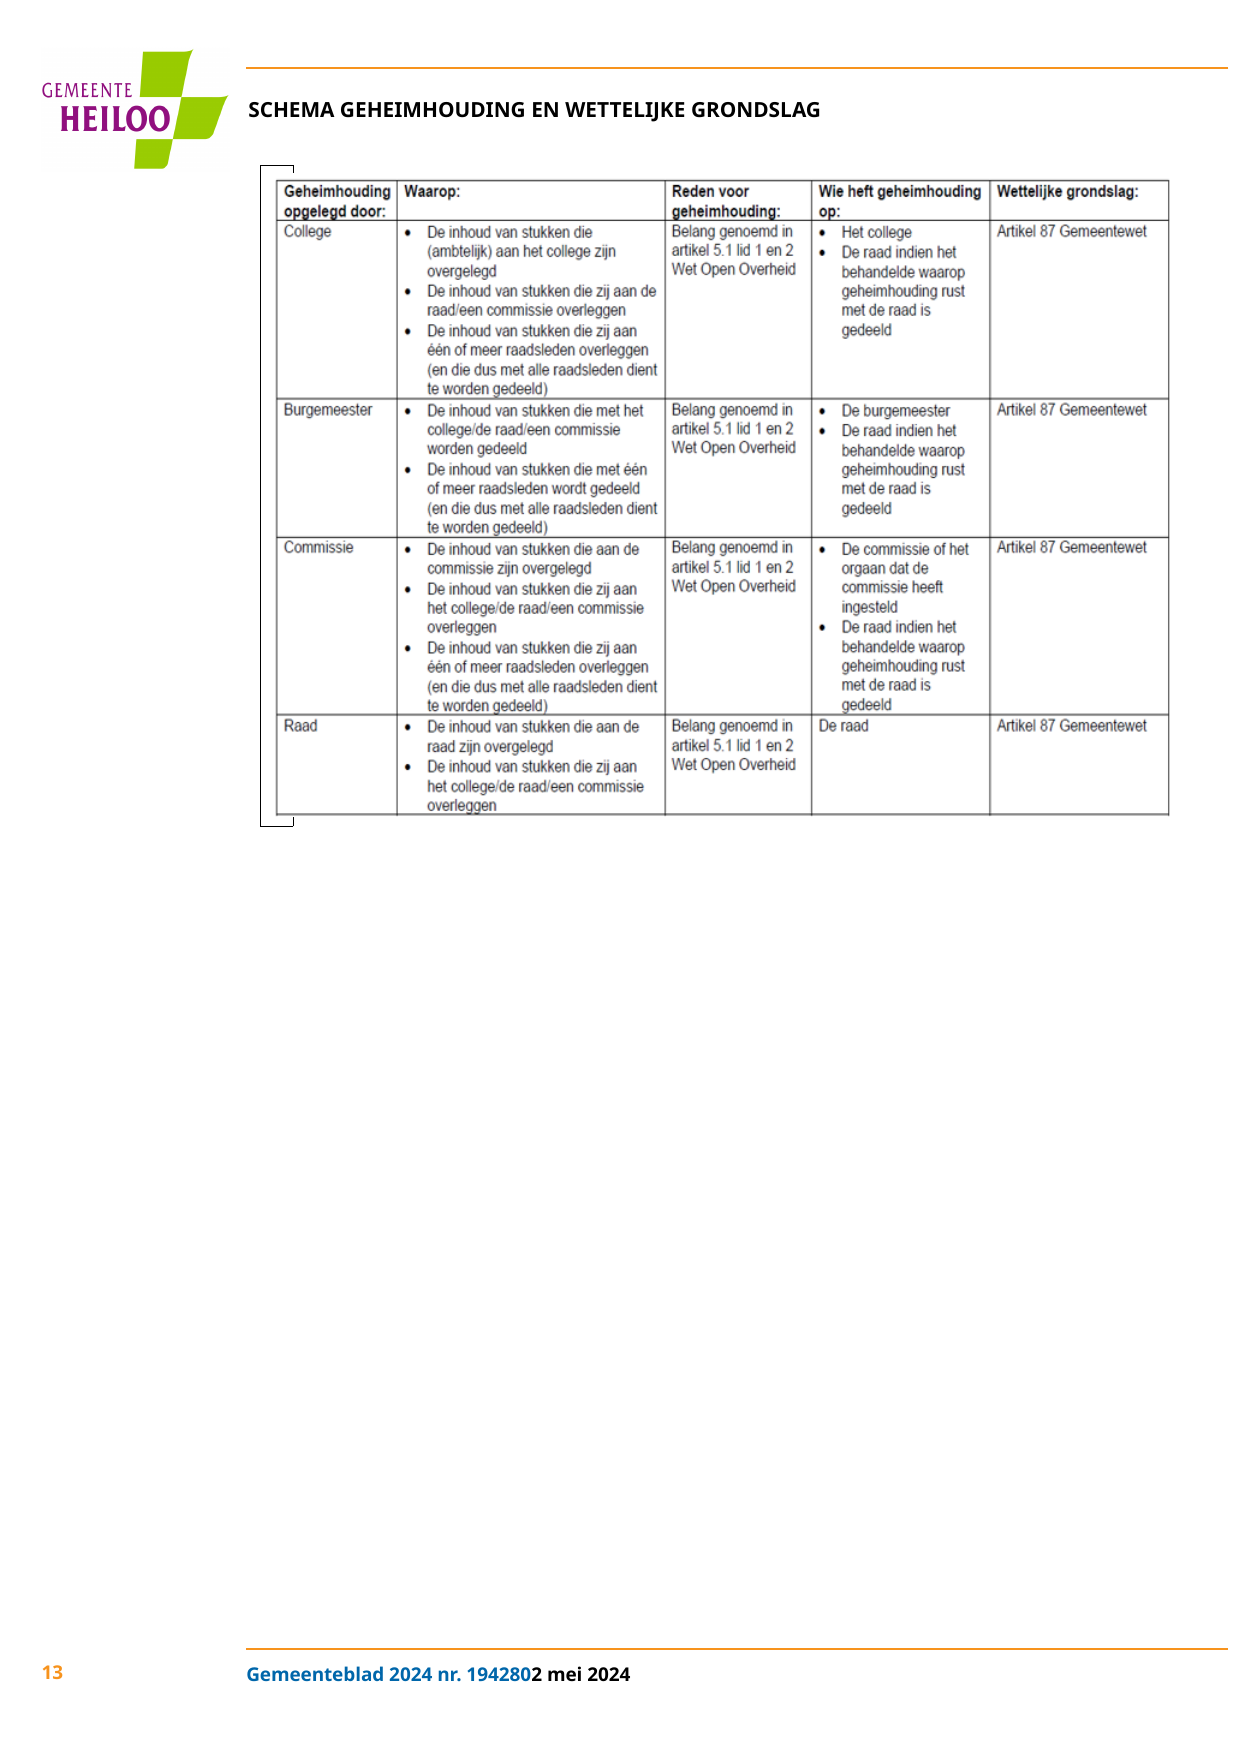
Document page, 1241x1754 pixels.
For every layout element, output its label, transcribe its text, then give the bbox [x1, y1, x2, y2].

picture [268, 173, 1173, 817]
picture [41, 47, 231, 172]
text SCHEMA GEHEIMHOUDING EN WETTELIJKE GRONDSLAG [248, 95, 1152, 123]
